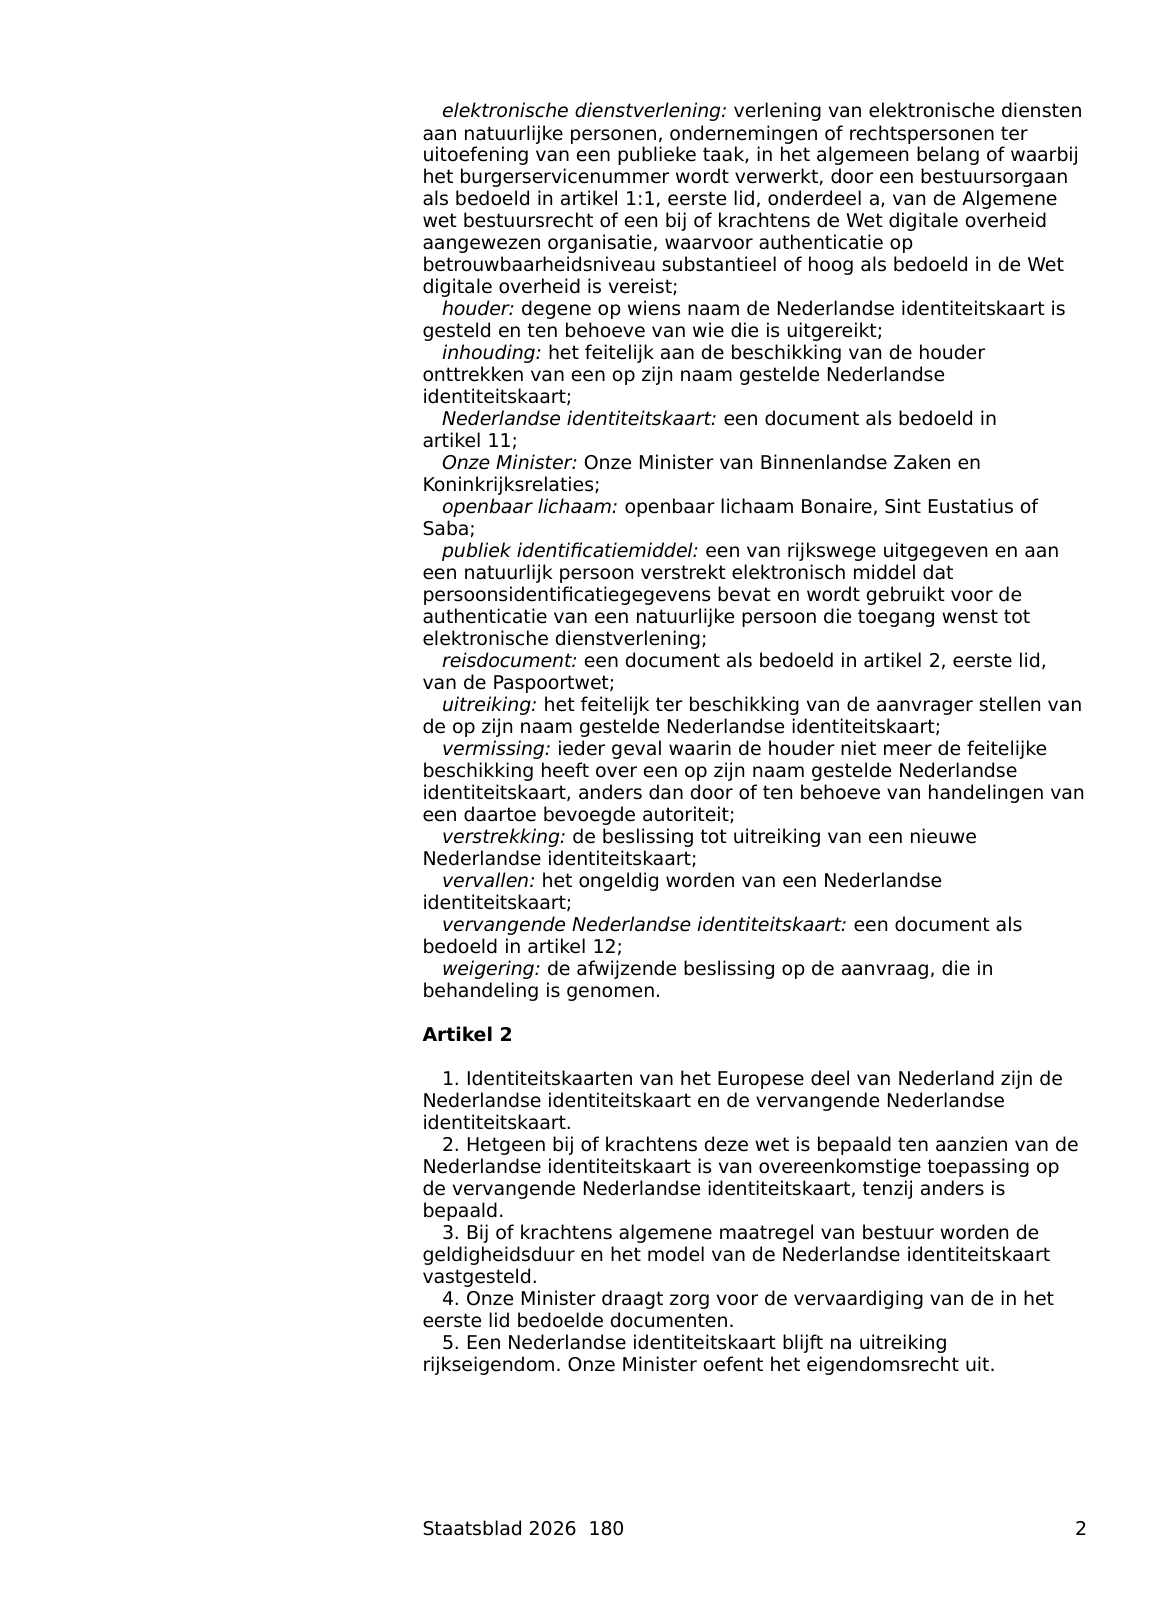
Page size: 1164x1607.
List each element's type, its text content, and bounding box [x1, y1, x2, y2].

text inhouding: het feitelijk aan de beschikking van de houder onttrekken van een op zijn naam gestelde Nederlandse identiteitskaart; [422, 342, 1087, 408]
text verstrekking: de beslissing tot uitreiking van een nieuwe Nederlandse identiteitskaart; [422, 826, 1087, 870]
text 1. Identiteitskaarten van het Europese deel van Nederland zijn de Nederlandse identiteitskaart en de vervangende Nederlandse identiteitskaart. [422, 1068, 1087, 1134]
text 2. Hetgeen bij of krachtens deze wet is bepaald ten aanzien van de Nederlandse identiteitskaart is van overeenkomstige toepassing op de vervangende Nederlandse identiteitskaart, tenzij anders is bepaald. [422, 1134, 1087, 1222]
text 5. Een Nederlandse identiteitskaart blijft na uitreiking rijkseigendom. Onze Minister oefent het eigendomsrecht uit. [422, 1332, 1087, 1376]
text uitreiking: het feitelijk ter beschikking van de aanvrager stellen van de op zijn naam gestelde Nederlandse identiteitskaart; [422, 694, 1087, 738]
text 4. Onze Minister draagt zorg voor de vervaardiging van de in het eerste lid bedoelde documenten. [422, 1288, 1087, 1332]
subtitle Artikel 2 [422, 1024, 1087, 1046]
text publiek identificatiemiddel: een van rijkswege uitgegeven en aan een natuurlijk persoon verstrekt elektronisch middel dat persoonsidentificatiegegevens bevat en wordt gebruikt voor de authenticatie van een natuurlijke persoon die toegang wenst tot elektronische dienstverlening; [422, 540, 1087, 650]
text elektronische dienstverlening: verlening van elektronische diensten aan natuurlijke personen, ondernemingen of rechtspersonen ter uitoefening van een publieke taak, in het algemeen belang of waarbij het burgerservicenummer wordt verwerkt, door een bestuursorgaan als bedoeld in artikel 1:1, eerste lid, onderdeel a, van de Algemene wet bestuursrecht of een bij of krachtens de Wet digitale overheid aangewezen organisatie, waarvoor authenticatie op betrouwbaarheidsniveau substantieel of hoog als bedoeld in de Wet digitale overheid is vereist; [422, 100, 1087, 298]
text openbaar lichaam: openbaar lichaam Bonaire, Sint Eustatius of Saba; [422, 496, 1087, 540]
text 3. Bij of krachtens algemene maatregel van bestuur worden de geldigheidsduur en het model van de Nederlandse identiteitskaart vastgesteld. [422, 1222, 1087, 1288]
text houder: degene op wiens naam de Nederlandse identiteitskaart is gesteld en ten behoeve van wie die is uitgereikt; [422, 298, 1087, 342]
text reisdocument: een document als bedoeld in artikel 2, eerste lid, van de Paspoortwet; [422, 650, 1087, 694]
text Onze Minister: Onze Minister van Binnenlandse Zaken en Koninkrijksrelaties; [422, 452, 1087, 496]
text Nederlandse identiteitskaart: een document als bedoeld in artikel 11; [422, 408, 1087, 452]
text vermissing: ieder geval waarin de houder niet meer de feitelijke beschikking heeft over een op zijn naam gestelde Nederlandse identiteitskaart, anders dan door of ten behoeve van handelingen van een daartoe bevoegde autoriteit; [422, 738, 1087, 826]
text weigering: de afwijzende beslissing op de aanvraag, die in behandeling is genomen. [422, 958, 1087, 1002]
text vervangende Nederlandse identiteitskaart: een document als bedoeld in artikel 12; [422, 914, 1087, 958]
text vervallen: het ongeldig worden van een Nederlandse identiteitskaart; [422, 870, 1087, 914]
